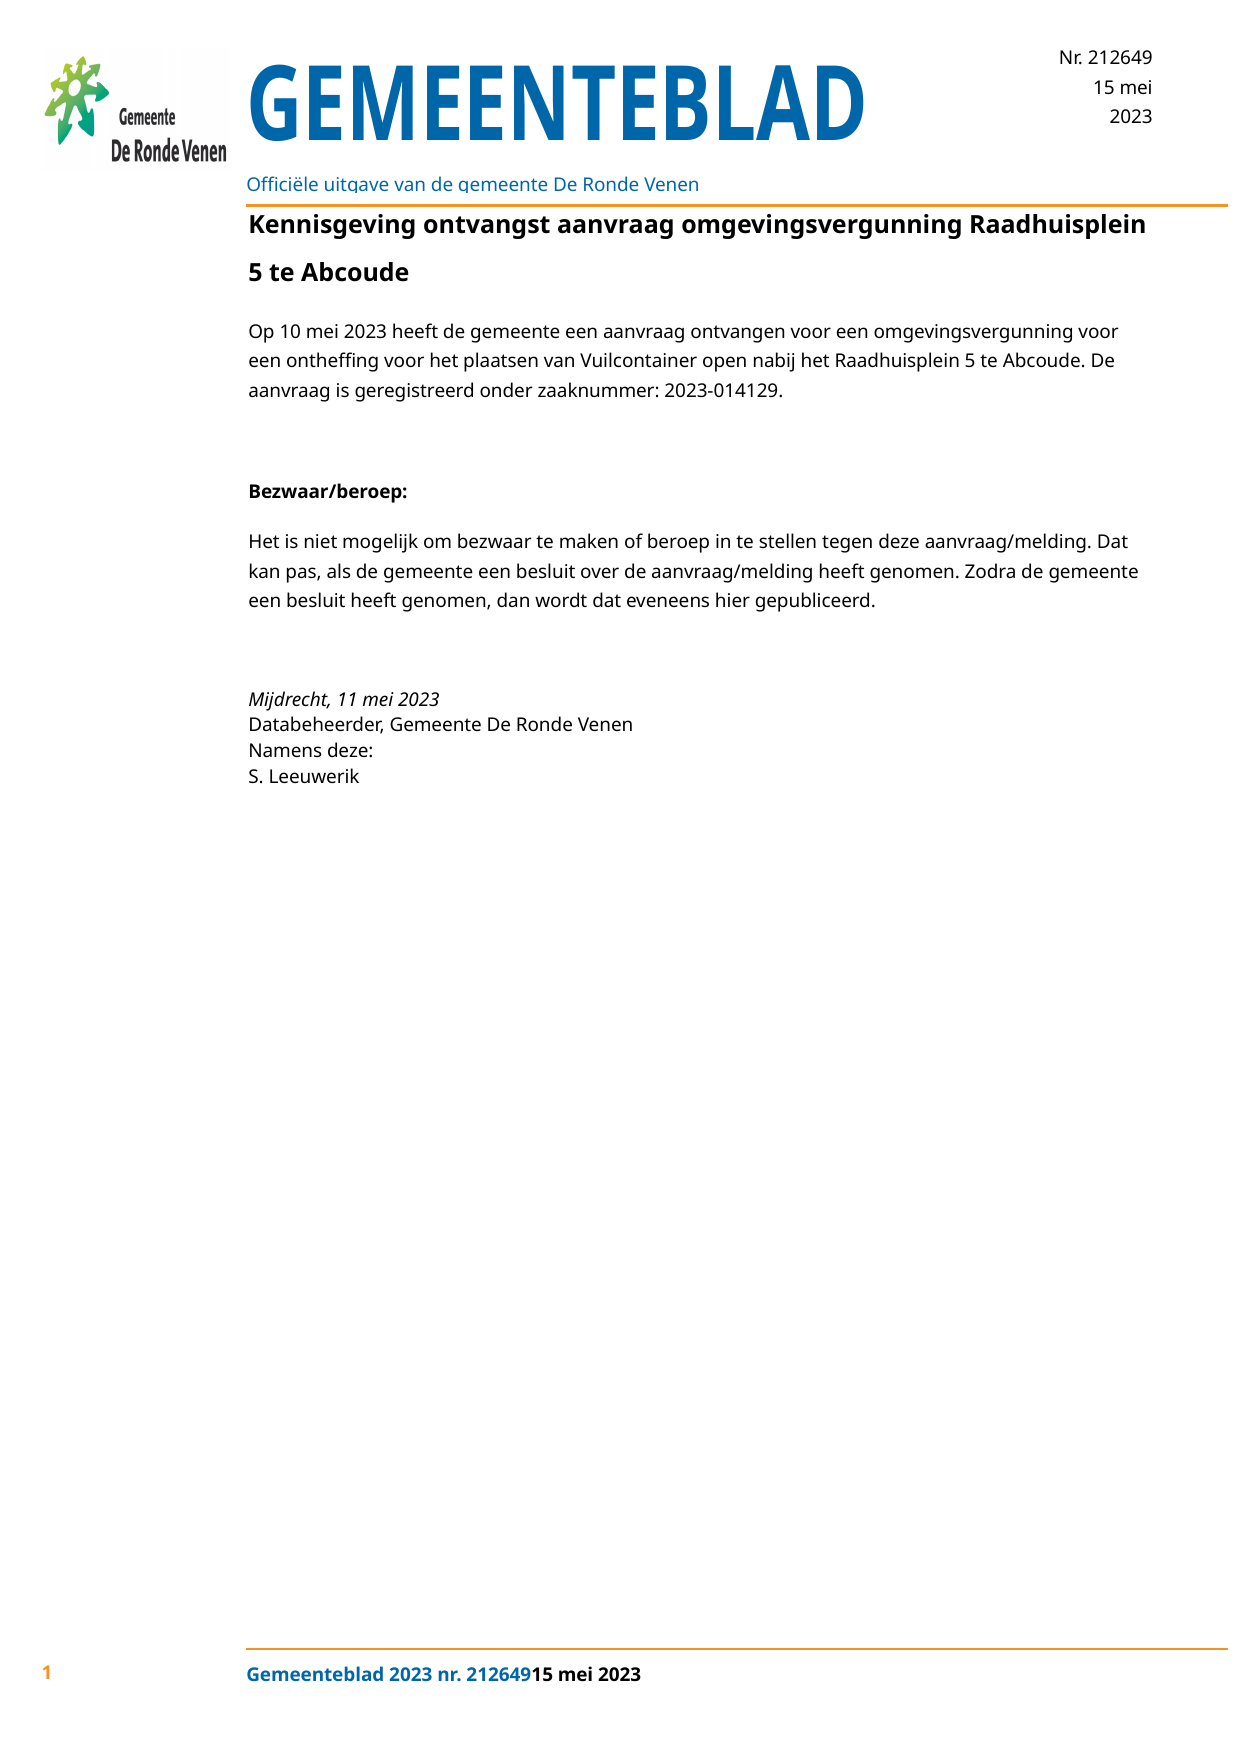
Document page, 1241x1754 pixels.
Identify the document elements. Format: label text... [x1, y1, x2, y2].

text Bezwaar/beroep: [248, 478, 1152, 504]
text S. Leeuwerik [248, 763, 1152, 789]
text Kennisgeving ontvangst aanvraag omgevingsvergunning Raadhuisplein 5 te Abcoude [248, 207, 1152, 288]
text Op 10 mei 2023 heeft de gemeente een aanvraag ontvangen voor een omgevingsvergunning voor een ontheffing voor het plaatsen van Vuilcontainer open nabij het Raadhuisplein 5 te Abcoude. De aanvraag is geregistreerd onder zaaknummer: 2023-014129. [248, 318, 1152, 403]
picture [41, 47, 231, 172]
text Mijdrecht, 11 mei 2023 [248, 686, 1152, 711]
text Het is niet mogelijk om bezwaar te maken of beroep in te stellen tegen deze aanvraag/melding. Dat kan pas, als de gemeente een besluit over de aanvraag/melding heeft genomen. Zodra de gemeente een besluit heeft genomen, dan wordt dat eveneens hier gepubliceerd. [248, 528, 1152, 613]
text Databeheerder, Gemeente De Ronde Venen [248, 711, 1152, 737]
text Namens deze: [248, 737, 1152, 763]
